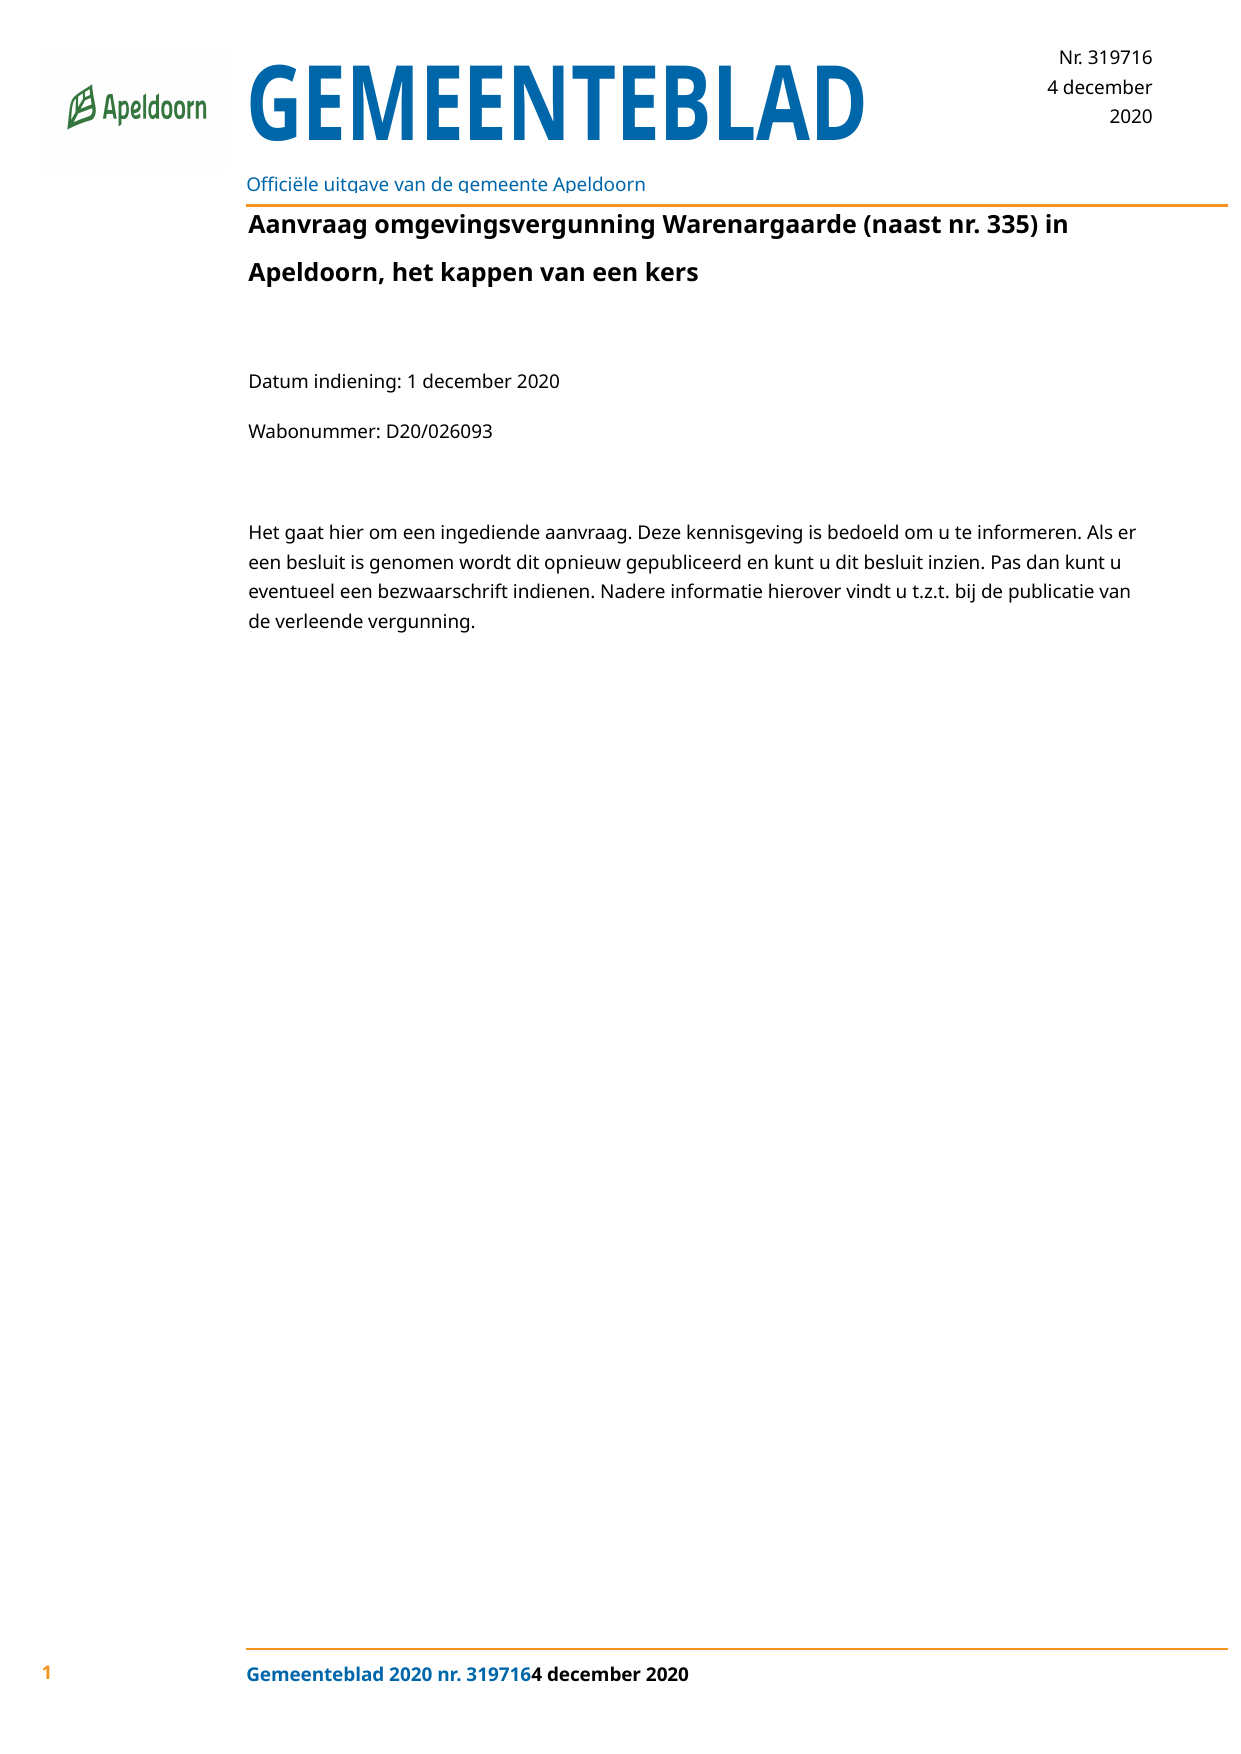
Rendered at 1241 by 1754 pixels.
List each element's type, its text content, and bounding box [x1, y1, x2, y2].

text Aanvraag omgevingsvergunning Warenargaarde (naast nr. 335) in Apeldoorn, het kappen van een kers [248, 207, 1152, 288]
picture [41, 47, 231, 172]
text Het gaat hier om een ingediende aanvraag. Deze kennisgeving is bedoeld om u te informeren. Als er een besluit is genomen wordt dit opnieuw gepubliceerd en kunt u dit besluit inzien. Pas dan kunt u eventueel een bezwaarschrift indienen. Nadere informatie hierover vindt u t.z.t. bij de publicatie van de verleende vergunning. [248, 519, 1152, 634]
text Wabonummer: D20/026093 [248, 419, 1152, 444]
text Datum indiening: 1 december 2020 [248, 368, 1152, 394]
